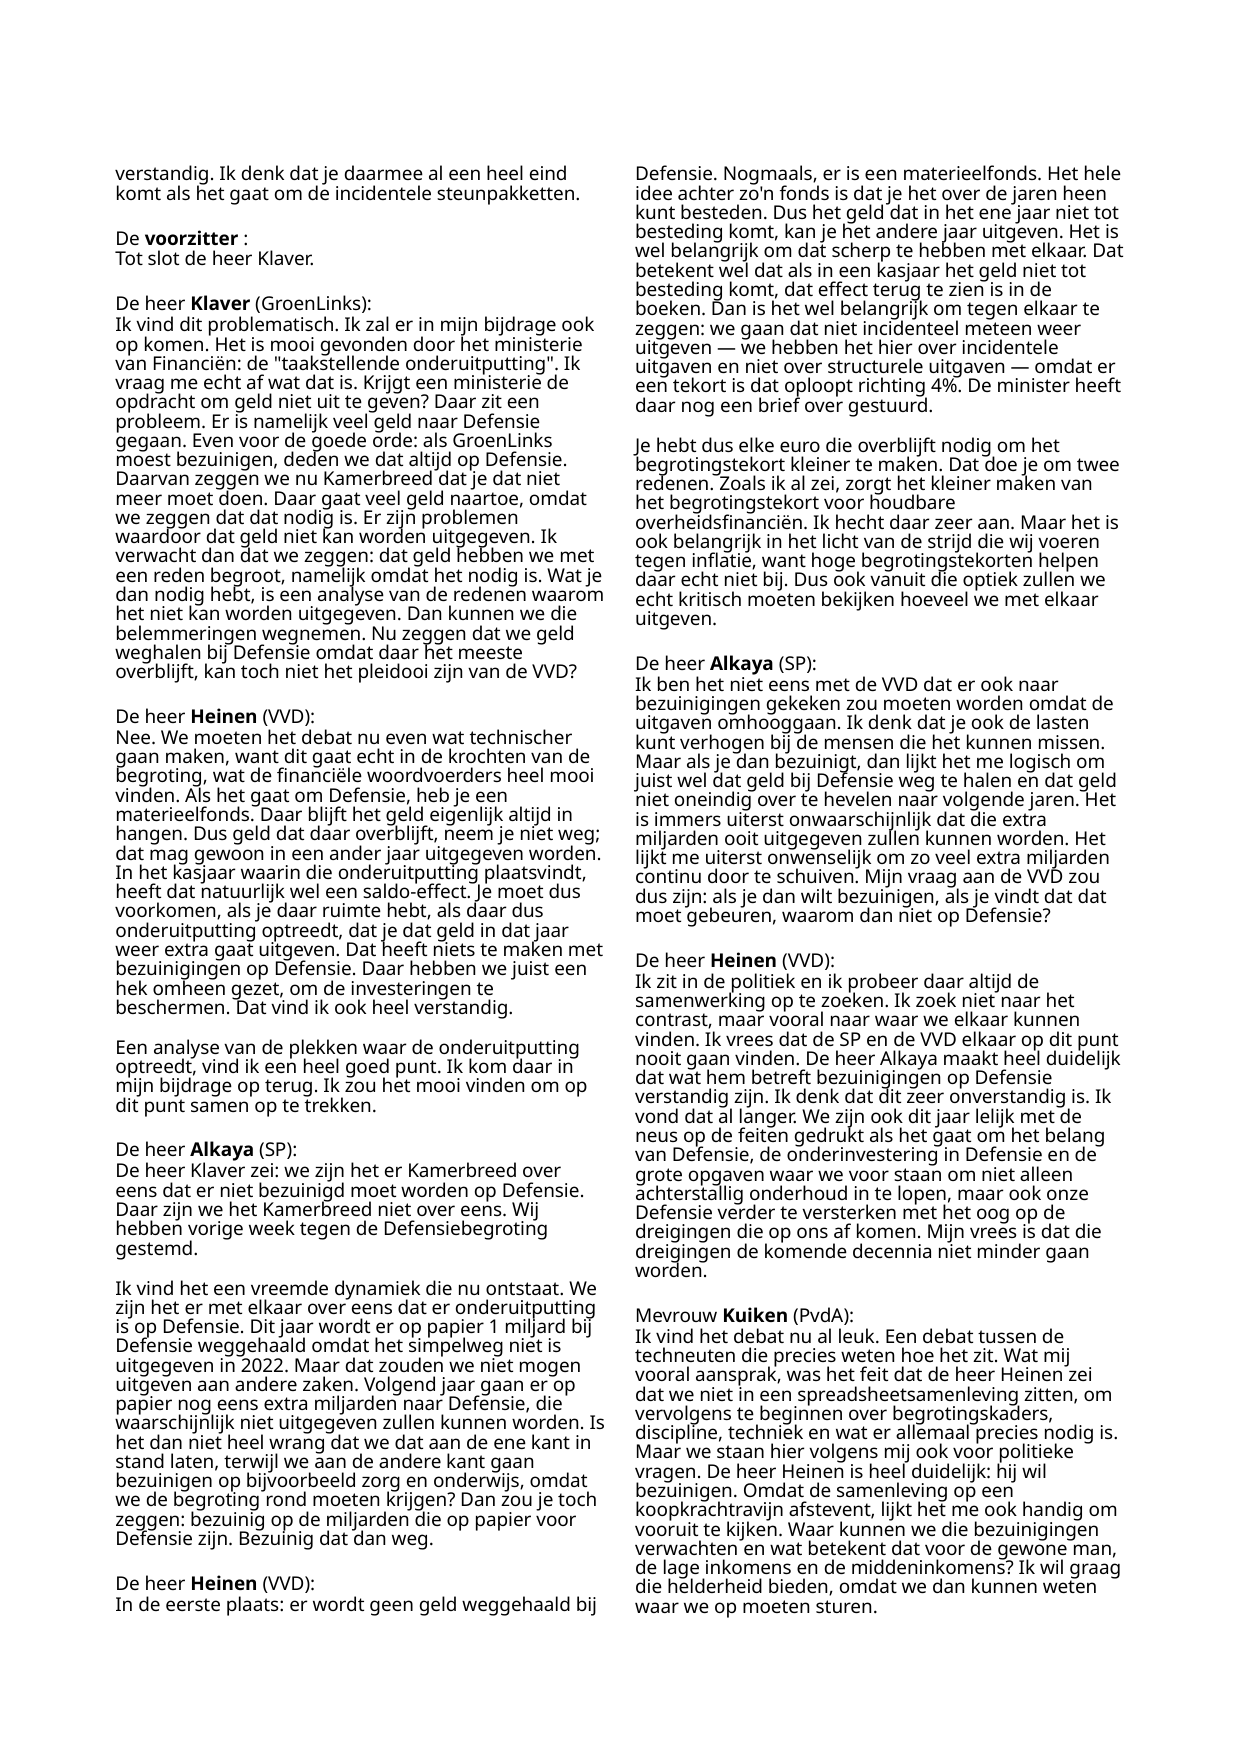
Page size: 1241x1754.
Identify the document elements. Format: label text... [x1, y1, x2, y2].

text De voorzitter : [115, 225, 605, 250]
text De heer Heinen (VVD): [635, 947, 1125, 973]
text Mevrouw Kuiken (PvdA): [635, 1302, 1125, 1328]
text Ik vind het een vreemde dynamiek die nu ontstaat. We zijn het er met elkaar over eens dat er onderuitputting is op Defensie. Dit jaar wordt er op papier 1 miljard bij Defensie weggehaald omdat het simpelweg niet is uitgegeven in 2022. Maar dat zouden we niet mogen uitgeven aan andere zaken. Volgend jaar gaan er op papier nog eens extra miljarden naar Defensie, die waarschijnlijk niet uitgegeven zullen kunnen worden. Is het dan niet heel wrang dat we dat aan de ene kant in stand laten, terwijl we aan de andere kant gaan bezuinigen op bijvoorbeeld zorg en onderwijs, omdat we de begroting rond moeten krijgen? Dan zou je toch zeggen: bezuinig op de miljarden die op papier voor Defensie zijn. Bezuinig dat dan weg. [115, 1279, 605, 1549]
text De heer Alkaya (SP): [635, 650, 1125, 676]
text Je hebt dus elke euro die overblijft nodig om het begrotingstekort kleiner te maken. Dat doe je om twee redenen. Zoals ik al zei, zorgt het kleiner maken van het begrotingstekort voor houdbare overheidsfinanciën. Ik hecht daar zeer aan. Maar het is ook belangrijk in het licht van de strijd die wij voeren tegen inflatie, want hoge begrotingstekorten helpen daar echt niet bij. Dus ook vanuit die optiek zullen we echt kritisch moeten bekijken hoeveel we met elkaar uitgeven. [635, 437, 1125, 629]
text Nee. We moeten het debat nu even wat technischer gaan maken, want dit gaat echt in de krochten van de begroting, wat de financiële woordvoerders heel mooi vinden. Als het gaat om Defensie, heb je een materieelfonds. Daar blijft het geld eigenlijk altijd in hangen. Dus geld dat daar overblijft, neem je niet weg; dat mag gewoon in een ander jaar uitgegeven worden. In het kasjaar waarin die onderuitputting plaatsvindt, heeft dat natuurlijk wel een saldo-effect. Je moet dus voorkomen, als je daar ruimte hebt, als daar dus onderuitputting optreedt, dat je dat geld in dat jaar weer extra gaat uitgeven. Dat heeft niets te maken met bezuinigingen op Defensie. Daar hebben we juist een hek omheen gezet, om de investeringen te beschermen. Dat vind ik ook heel verstandig. [115, 729, 605, 1018]
text Defensie. Nogmaals, er is een materieelfonds. Het hele idee achter zo'n fonds is dat je het over de jaren heen kunt besteden. Dus het geld dat in het ene jaar niet tot besteding komt, kan je het andere jaar uitgeven. Het is wel belangrijk om dat scherp te hebben met elkaar. Dat betekent wel dat als in een kasjaar het geld niet tot besteding komt, dat effect terug te zien is in de boeken. Dan is het wel belangrijk om tegen elkaar te zeggen: we gaan dat niet incidenteel meteen weer uitgeven — we hebben het hier over incidentele uitgaven en niet over structurele uitgaven — omdat er een tekort is dat oploopt richting 4%. De minister heeft daar nog een brief over gestuurd. [635, 165, 1125, 416]
text De heer Alkaya (SP): [115, 1137, 605, 1162]
text De heer Heinen (VVD): [115, 1570, 605, 1596]
text In de eerste plaats: er wordt geen geld weggehaald bij [115, 1596, 605, 1615]
text verstandig. Ik denk dat je daarmee al een heel eind komt als het gaat om de incidentele steunpakketten. [115, 165, 605, 204]
text Tot slot de heer Klaver. [115, 250, 605, 270]
text Ik vind het debat nu al leuk. Een debat tussen de techneuten die precies weten hoe het zit. Wat mij vooral aansprak, was het feit dat de heer Heinen zei dat we niet in een spreadsheetsamenleving zitten, om vervolgens te beginnen over begrotingskaders, discipline, techniek en wat er allemaal precies nodig is. Maar we staan hier volgens mij ook voor politieke vragen. De heer Heinen is heel duidelijk: hij wil bezuinigen. Omdat de samenleving op een koopkrachtravijn afstevent, lijkt het me ook handig om vooruit te kijken. Waar kunnen we die bezuinigingen verwachten en wat betekent dat voor de gewone man, de lage inkomens en de middeninkomens? Ik wil graag die helderheid bieden, omdat we dan kunnen weten waar we op moeten sturen. [635, 1328, 1125, 1617]
text Ik vind dit problematisch. Ik zal er in mijn bijdrage ook op komen. Het is mooi gevonden door het ministerie van Financiën: de "taakstellende onderuitputting". Ik vraag me echt af wat dat is. Krijgt een ministerie de opdracht om geld niet uit te geven? Daar zit een probleem. Er is namelijk veel geld naar Defensie gegaan. Even voor de goede orde: als GroenLinks moest bezuinigen, deden we dat altijd op Defensie. Daarvan zeggen we nu Kamerbreed dat je dat niet meer moet doen. Daar gaat veel geld naartoe, omdat we zeggen dat dat nodig is. Er zijn problemen waardoor dat geld niet kan worden uitgegeven. Ik verwacht dan dat we zeggen: dat geld hebben we met een reden begroot, namelijk omdat het nodig is. Wat je dan nodig hebt, is een analyse van de redenen waarom het niet kan worden uitgegeven. Dan kunnen we die belemmeringen wegnemen. Nu zeggen dat we geld weghalen bij Defensie omdat daar het meeste overblijft, kan toch niet het pleidooi zijn van de VVD? [115, 316, 605, 682]
text De heer Heinen (VVD): [115, 703, 605, 729]
text De heer Klaver zei: we zijn het er Kamerbreed over eens dat er niet bezuinigd moet worden op Defensie. Daar zijn we het Kamerbreed niet over eens. Wij hebben vorige week tegen de Defensiebegroting gestemd. [115, 1162, 605, 1259]
text Een analyse van de plekken waar de onderuitputting optreedt, vind ik een heel goed punt. Ik kom daar in mijn bijdrage op terug. Ik zou het mooi vinden om op dit punt samen op te trekken. [115, 1039, 605, 1116]
text Ik ben het niet eens met de VVD dat er ook naar bezuinigingen gekeken zou moeten worden omdat de uitgaven omhooggaan. Ik denk dat je ook de lasten kunt verhogen bij de mensen die het kunnen missen. Maar als je dan bezuinigt, dan lijkt het me logisch om juist wel dat geld bij Defensie weg te halen en dat geld niet oneindig over te hevelen naar volgende jaren. Het is immers uiterst onwaarschijnlijk dat die extra miljarden ooit uitgegeven zullen kunnen worden. Het lijkt me uiterst onwenselijk om zo veel extra miljarden continu door te schuiven. Mijn vraag aan de VVD zou dus zijn: als je dan wilt bezuinigen, als je vindt dat dat moet gebeuren, waarom dan niet op Defensie? [635, 676, 1125, 926]
text De heer Klaver (GroenLinks): [115, 291, 605, 316]
text Ik zit in de politiek en ik probeer daar altijd de samenwerking op te zoeken. Ik zoek niet naar het contrast, maar vooral naar waar we elkaar kunnen vinden. Ik vrees dat de SP en de VVD elkaar op dit punt nooit gaan vinden. De heer Alkaya maakt heel duidelijk dat wat hem betreft bezuinigingen op Defensie verstandig zijn. Ik denk dat dit zeer onverstandig is. Ik vond dat al langer. We zijn ook dit jaar lelijk met de neus op de feiten gedrukt als het gaat om het belang van Defensie, de onderinvestering in Defensie en de grote opgaven waar we voor staan om niet alleen achterstallig onderhoud in te lopen, maar ook onze Defensie verder te versterken met het oog op de dreigingen die op ons af komen. Mijn vrees is dat die dreigingen de komende decennia niet minder gaan worden. [635, 973, 1125, 1281]
